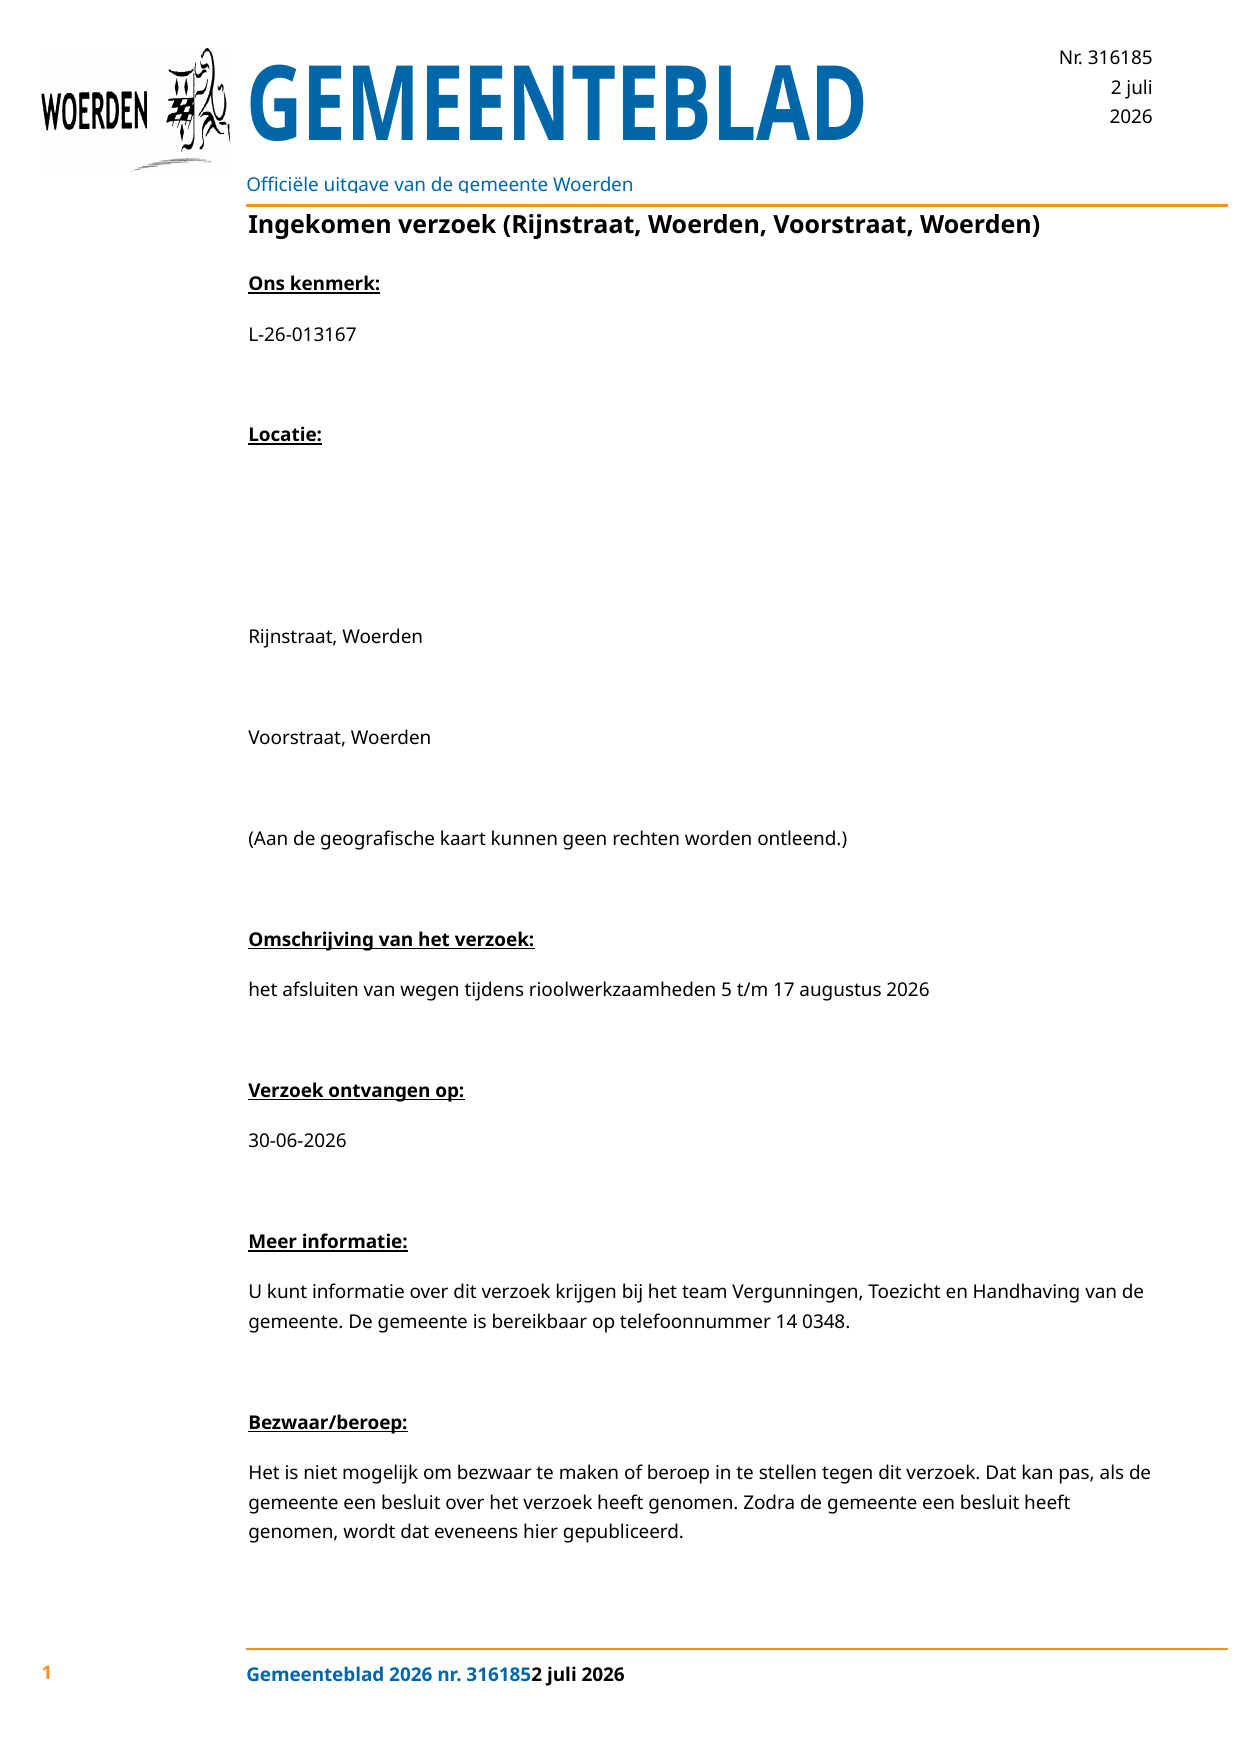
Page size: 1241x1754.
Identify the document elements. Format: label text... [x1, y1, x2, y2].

text Bezwaar/beroep: [248, 1409, 1152, 1435]
text Meer informatie: [248, 1228, 1152, 1254]
picture [41, 47, 231, 172]
text L-26-013167 [248, 321, 1152, 346]
text 30-06-2026 [248, 1127, 1152, 1153]
text Verzoek ontvangen op: [248, 1077, 1152, 1103]
text Het is niet mogelijk om bezwaar te maken of beroep in te stellen tegen dit verzoek. Dat kan pas, als de gemeente een besluit over het verzoek heeft genomen. Zodra de gemeente een besluit heeft genomen, wordt dat eveneens hier gepubliceerd. [248, 1459, 1152, 1544]
text het afsluiten van wegen tijdens rioolwerkzaamheden 5 t/m 17 augustus 2026 [248, 976, 1152, 1002]
text Ingekomen verzoek (Rijnstraat, Woerden, Voorstraat, Woerden) [248, 207, 1152, 241]
text (Aan de geografische kaart kunnen geen rechten worden ontleend.) [248, 825, 1152, 851]
text Voorstraat, Woerden [248, 724, 1152, 750]
text Rijnstraat, Woerden [248, 623, 1152, 649]
text Ons kenmerk: [248, 270, 1152, 296]
text Locatie: [248, 422, 1152, 447]
text Omschrijving van het verzoek: [248, 926, 1152, 951]
text U kunt informatie over dit verzoek krijgen bij het team Vergunningen, Toezicht en Handhaving van de gemeente. De gemeente is bereikbaar op telefoonnummer 14 0348. [248, 1279, 1152, 1334]
